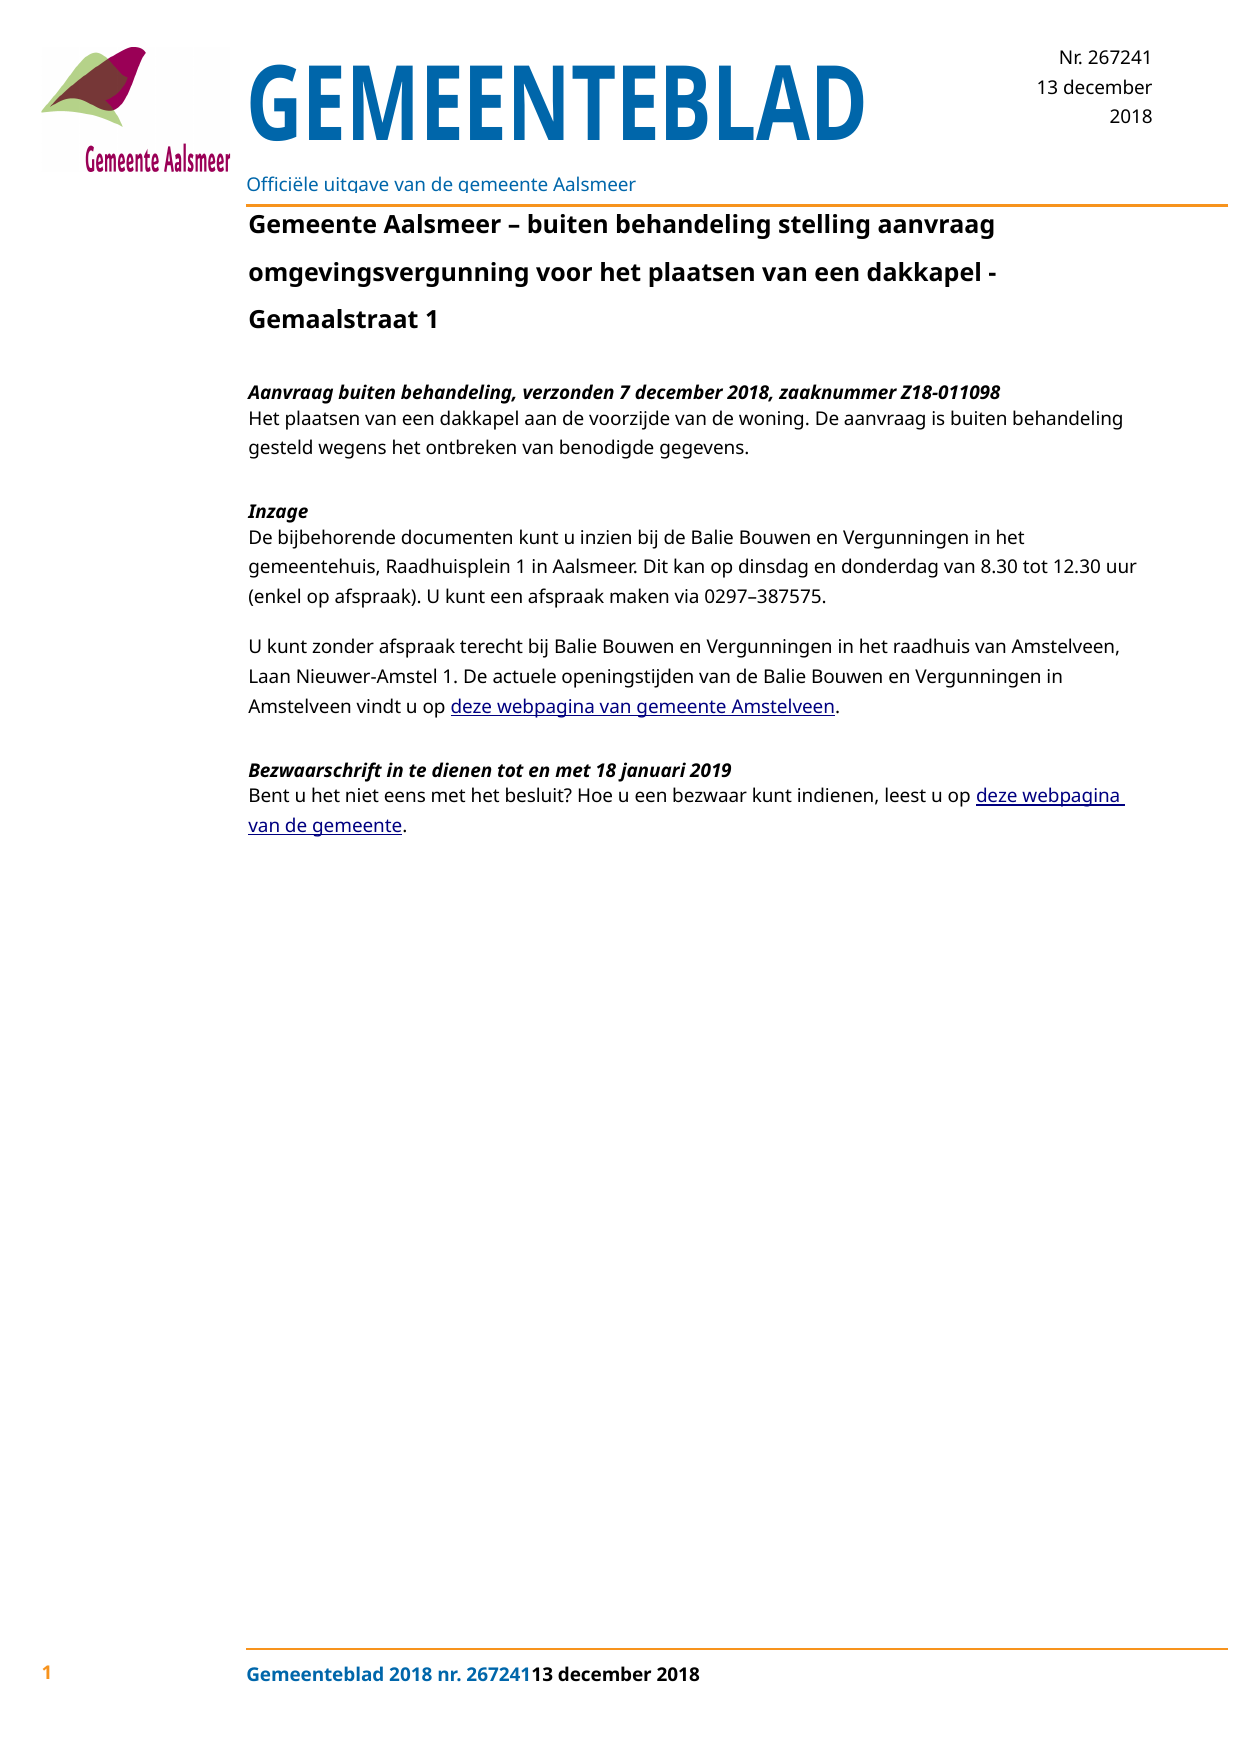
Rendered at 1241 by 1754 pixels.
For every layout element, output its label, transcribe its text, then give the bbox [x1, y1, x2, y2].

picture [41, 47, 231, 172]
text Bezwaarschrift in te dienen tot en met 18 januari 2019 [248, 757, 1152, 782]
text U kunt zonder afspraak terecht bij Balie Bouwen en Vergunningen in het raadhuis van Amstelveen, Laan Nieuwer-Amstel 1. De actuele openingstijden van de Balie Bouwen en Vergunningen in Amstelveen vindt u op deze webpagina van gemeente Amstelveen. [248, 634, 1152, 718]
text Gemeente Aalsmeer – buiten behandeling stelling aanvraag omgevingsvergunning voor het plaatsen van een dakkapel - Gemaalstraat 1 [248, 207, 1152, 336]
text Inzage [248, 498, 1152, 524]
text Het plaatsen van een dakkapel aan de voorzijde van de woning. De aanvraag is buiten behandeling gesteld wegens het ontbreken van benodigde gegevens. [248, 405, 1152, 460]
text De bijbehorende documenten kunt u inzien bij de Balie Bouwen en Vergunningen in het gemeentehuis, Raadhuisplein 1 in Aalsmeer. Dit kan op dinsdag en donderdag van 8.30 tot 12.30 uur (enkel op afspraak). U kunt een afspraak maken via 0297–387575. [248, 524, 1152, 609]
text Bent u het niet eens met het besluit? Hoe u een bezwaar kunt indienen, leest u op deze webpagina van de gemeente. [248, 782, 1152, 838]
text Aanvraag buiten behandeling, verzonden 7 december 2018, zaaknummer Z18-011098 [248, 379, 1152, 405]
